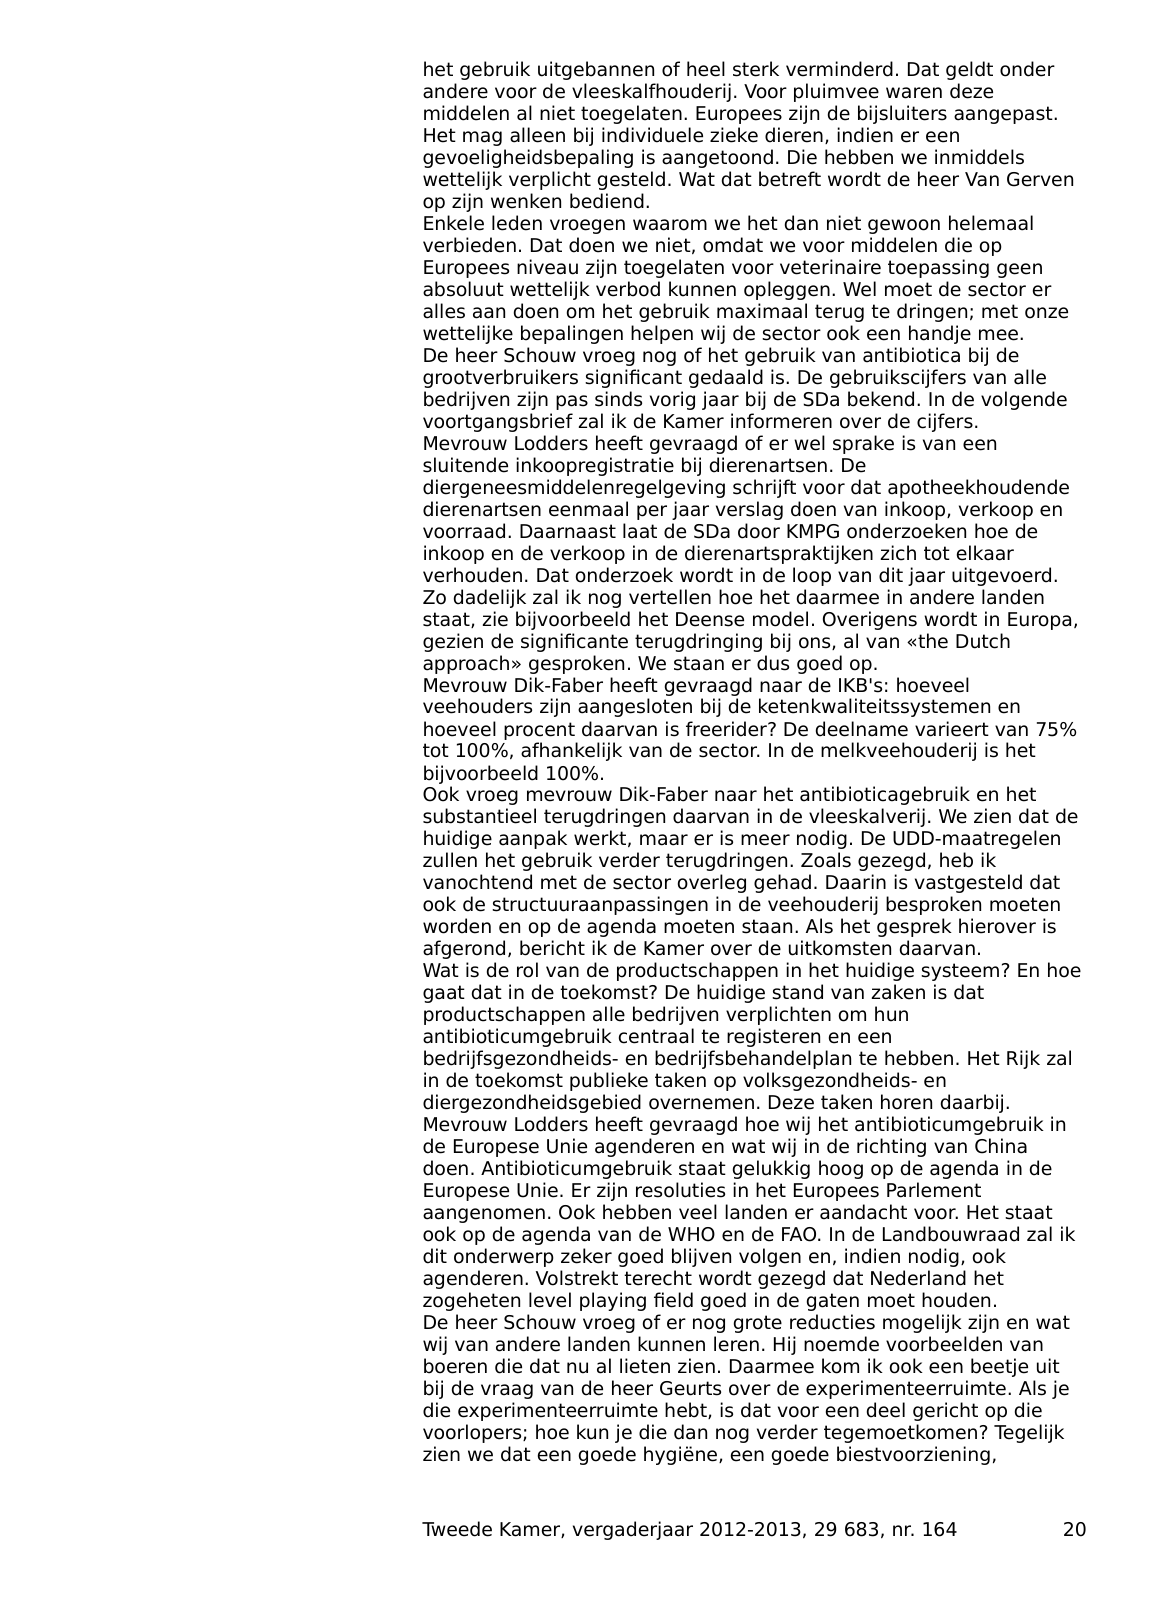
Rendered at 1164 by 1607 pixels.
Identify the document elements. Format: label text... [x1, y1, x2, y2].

text Enkele leden vroegen waarom we het dan niet gewoon helemaal verbieden. Dat doen we niet, omdat we voor middelen die op Europees niveau zijn toegelaten voor veterinaire toepassing geen absoluut wettelijk verbod kunnen opleggen. Wel moet de sector er alles aan doen om het gebruik maximaal terug te dringen; met onze wettelijke bepalingen helpen wij de sector ook een handje mee. [422, 213, 1087, 345]
text Wat is de rol van de productschappen in het huidige systeem? En hoe gaat dat in de toekomst? De huidige stand van zaken is dat productschappen alle bedrijven verplichten om hun antibioticumgebruik centraal te registeren en een bedrijfsgezondheids- en bedrijfsbehandelplan te hebben. Het Rijk zal in de toekomst publieke taken op volksgezondheids- en diergezondheidsgebied overnemen. Deze taken horen daarbij. [422, 960, 1087, 1114]
text De heer Schouw vroeg of er nog grote reducties mogelijk zijn en wat wij van andere landen kunnen leren. Hij noemde voorbeelden van boeren die dat nu al lieten zien. Daarmee kom ik ook een beetje uit bij de vraag van de heer Geurts over de experimenteerruimte. Als je die experimenteerruimte hebt, is dat voor een deel gericht op die voorlopers; hoe kun je die dan nog verder tegemoetkomen? Tegelijk zien we dat een goede hygiëne, een goede biestvoorziening, [422, 1312, 1087, 1466]
text Mevrouw Lodders heeft gevraagd of er wel sprake is van een sluitende inkoopregistratie bij dierenartsen. De diergeneesmiddelenregelgeving schrijft voor dat apotheekhoudende dierenartsen eenmaal per jaar verslag doen van inkoop, verkoop en voorraad. Daarnaast laat de SDa door KMPG onderzoeken hoe de inkoop en de verkoop in de dierenartspraktijken zich tot elkaar verhouden. Dat onderzoek wordt in de loop van dit jaar uitgevoerd. Zo dadelijk zal ik nog vertellen hoe het daarmee in andere landen staat, zie bijvoorbeeld het Deense model. Overigens wordt in Europa, gezien de significante terugdringing bij ons, al van «the Dutch approach» gesproken. We staan er dus goed op. [422, 433, 1087, 674]
text het gebruik uitgebannen of heel sterk verminderd. Dat geldt onder andere voor de vleeskalfhouderij. Voor pluimvee waren deze middelen al niet toegelaten. Europees zijn de bijsluiters aangepast. Het mag alleen bij individuele zieke dieren, indien er een gevoeligheidsbepaling is aangetoond. Die hebben we inmiddels wettelijk verplicht gesteld. Wat dat betreft wordt de heer Van Gerven op zijn wenken bediend. [422, 59, 1087, 213]
text Ook vroeg mevrouw Dik-Faber naar het antibioticagebruik en het substantieel terugdringen daarvan in de vleeskalverij. We zien dat de huidige aanpak werkt, maar er is meer nodig. De UDD-maatregelen zullen het gebruik verder terugdringen. Zoals gezegd, heb ik vanochtend met de sector overleg gehad. Daarin is vastgesteld dat ook de structuuraanpassingen in de veehouderij besproken moeten worden en op de agenda moeten staan. Als het gesprek hierover is afgerond, bericht ik de Kamer over de uitkomsten daarvan. [422, 784, 1087, 960]
text Mevrouw Dik-Faber heeft gevraagd naar de IKB's: hoeveel veehouders zijn aangesloten bij de ketenkwaliteitssystemen en hoeveel procent daarvan is freerider? De deelname varieert van 75% tot 100%, afhankelijk van de sector. In de melkveehouderij is het bijvoorbeeld 100%. [422, 674, 1087, 784]
text Mevrouw Lodders heeft gevraagd hoe wij het antibioticumgebruik in de Europese Unie agenderen en wat wij in de richting van China doen. Antibioticumgebruik staat gelukkig hoog op de agenda in de Europese Unie. Er zijn resoluties in het Europees Parlement aangenomen. Ook hebben veel landen er aandacht voor. Het staat ook op de agenda van de WHO en de FAO. In de Landbouwraad zal ik dit onderwerp zeker goed blijven volgen en, indien nodig, ook agenderen. Volstrekt terecht wordt gezegd dat Nederland het zogeheten level playing field goed in de gaten moet houden. [422, 1114, 1087, 1312]
text De heer Schouw vroeg nog of het gebruik van antibiotica bij de grootverbruikers significant gedaald is. De gebruikscijfers van alle bedrijven zijn pas sinds vorig jaar bij de SDa bekend. In de volgende voortgangsbrief zal ik de Kamer informeren over de cijfers. [422, 345, 1087, 433]
